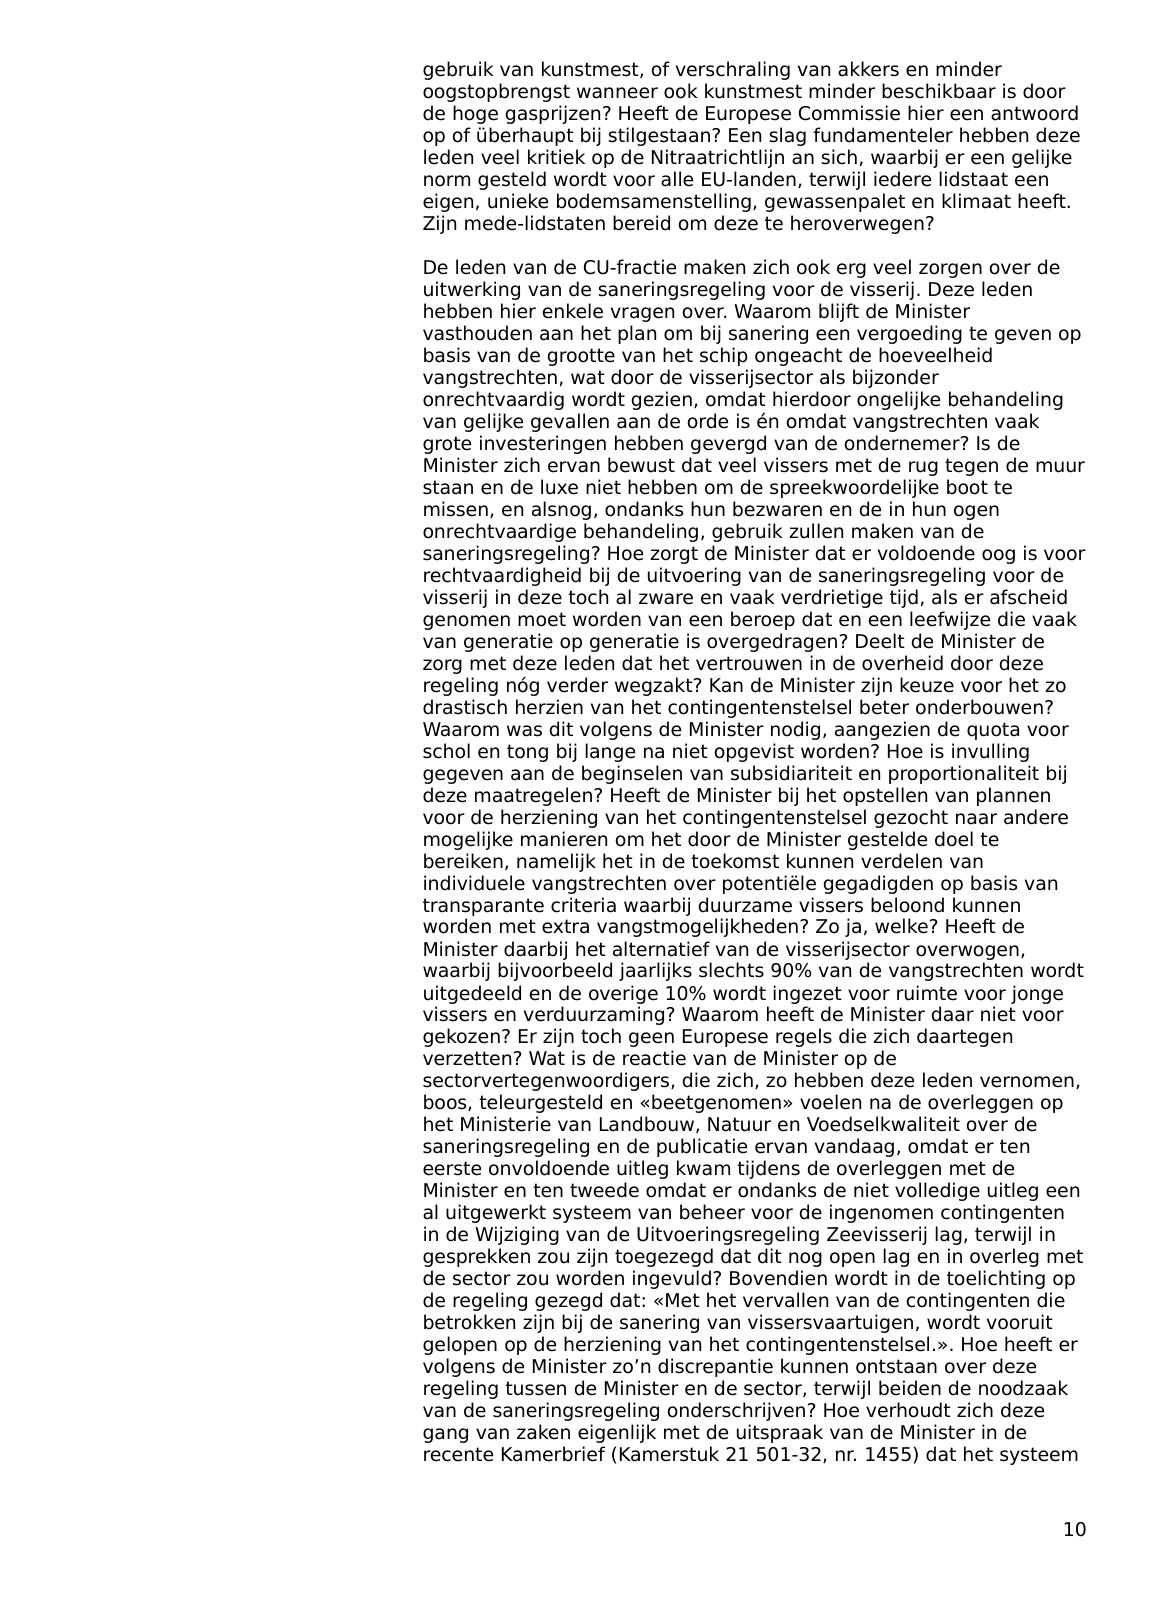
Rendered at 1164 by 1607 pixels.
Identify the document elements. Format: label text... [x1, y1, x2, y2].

text gebruik van kunstmest, of verschraling van akkers en minder oogstopbrengst wanneer ook kunstmest minder beschikbaar is door de hoge gasprijzen? Heeft de Europese Commissie hier een antwoord op of überhaupt bij stilgestaan? Een slag fundamenteler hebben deze leden veel kritiek op de Nitraatrichtlijn an sich, waarbij er een gelijke norm gesteld wordt voor alle EU-landen, terwijl iedere lidstaat een eigen, unieke bodemsamenstelling, gewassenpalet en klimaat heeft. Zijn mede-lidstaten bereid om deze te heroverwegen? [422, 59, 1087, 235]
text De leden van de CU-fractie maken zich ook erg veel zorgen over de uitwerking van de saneringsregeling voor de visserij. Deze leden hebben hier enkele vragen over. Waarom blijft de Minister vasthouden aan het plan om bij sanering een vergoeding te geven op basis van de grootte van het schip ongeacht de hoeveelheid vangstrechten, wat door de visserijsector als bijzonder onrechtvaardig wordt gezien, omdat hierdoor ongelijke behandeling van gelijke gevallen aan de orde is én omdat vangstrechten vaak grote investeringen hebben gevergd van de ondernemer? Is de Minister zich ervan bewust dat veel vissers met de rug tegen de muur staan en de luxe niet hebben om de spreekwoordelijke boot te missen, en alsnog, ondanks hun bezwaren en de in hun ogen onrechtvaardige behandeling, gebruik zullen maken van de saneringsregeling? Hoe zorgt de Minister dat er voldoende oog is voor rechtvaardigheid bij de uitvoering van de saneringsregeling voor de visserij in deze toch al zware en vaak verdrietige tijd, als er afscheid genomen moet worden van een beroep dat en een leefwijze die vaak van generatie op generatie is overgedragen? Deelt de Minister de zorg met deze leden dat het vertrouwen in de overheid door deze regeling nóg verder wegzakt? Kan de Minister zijn keuze voor het zo drastisch herzien van het contingentenstelsel beter onderbouwen? Waarom was dit volgens de Minister nodig, aangezien de quota voor schol en tong bij lange na niet opgevist worden? Hoe is invulling gegeven aan de beginselen van subsidiariteit en proportionaliteit bij deze maatregelen? Heeft de Minister bij het opstellen van plannen voor de herziening van het contingentenstelsel gezocht naar andere mogelijke manieren om het door de Minister gestelde doel te bereiken, namelijk het in de toekomst kunnen verdelen van individuele vangstrechten over potentiële gegadigden op basis van transparante criteria waarbij duurzame vissers beloond kunnen worden met extra vangstmogelijkheden? Zo ja, welke? Heeft de Minister daarbij het alternatief van de visserijsector overwogen, waarbij bijvoorbeeld jaarlijks slechts 90% van de vangstrechten wordt uitgedeeld en de overige 10% wordt ingezet voor ruimte voor jonge vissers en verduurzaming? Waarom heeft de Minister daar niet voor gekozen? Er zijn toch geen Europese regels die zich daartegen verzetten? Wat is de reactie van de Minister op de sectorvertegenwoordigers, die zich, zo hebben deze leden vernomen, boos, teleurgesteld en «beetgenomen» voelen na de overleggen op het Ministerie van Landbouw, Natuur en Voedselkwaliteit over de saneringsregeling en de publicatie ervan vandaag, omdat er ten eerste onvoldoende uitleg kwam tijdens de overleggen met de Minister en ten tweede omdat er ondanks de niet volledige uitleg een al uitgewerkt systeem van beheer voor de ingenomen contingenten in de Wijziging van de Uitvoeringsregeling Zeevisserij lag, terwijl in gesprekken zou zijn toegezegd dat dit nog open lag en in overleg met de sector zou worden ingevuld? Bovendien wordt in de toelichting op de regeling gezegd dat: «Met het vervallen van de contingenten die betrokken zijn bij de sanering van vissersvaartuigen, wordt vooruit gelopen op de herziening van het contingentenstelsel.». Hoe heeft er volgens de Minister zo’n discrepantie kunnen ontstaan over deze regeling tussen de Minister en de sector, terwijl beiden de noodzaak van de saneringsregeling onderschrijven? Hoe verhoudt zich deze gang van zaken eigenlijk met de uitspraak van de Minister in de recente Kamerbrief (Kamerstuk 21 501-32, nr. 1455) dat het systeem [422, 257, 1087, 1466]
